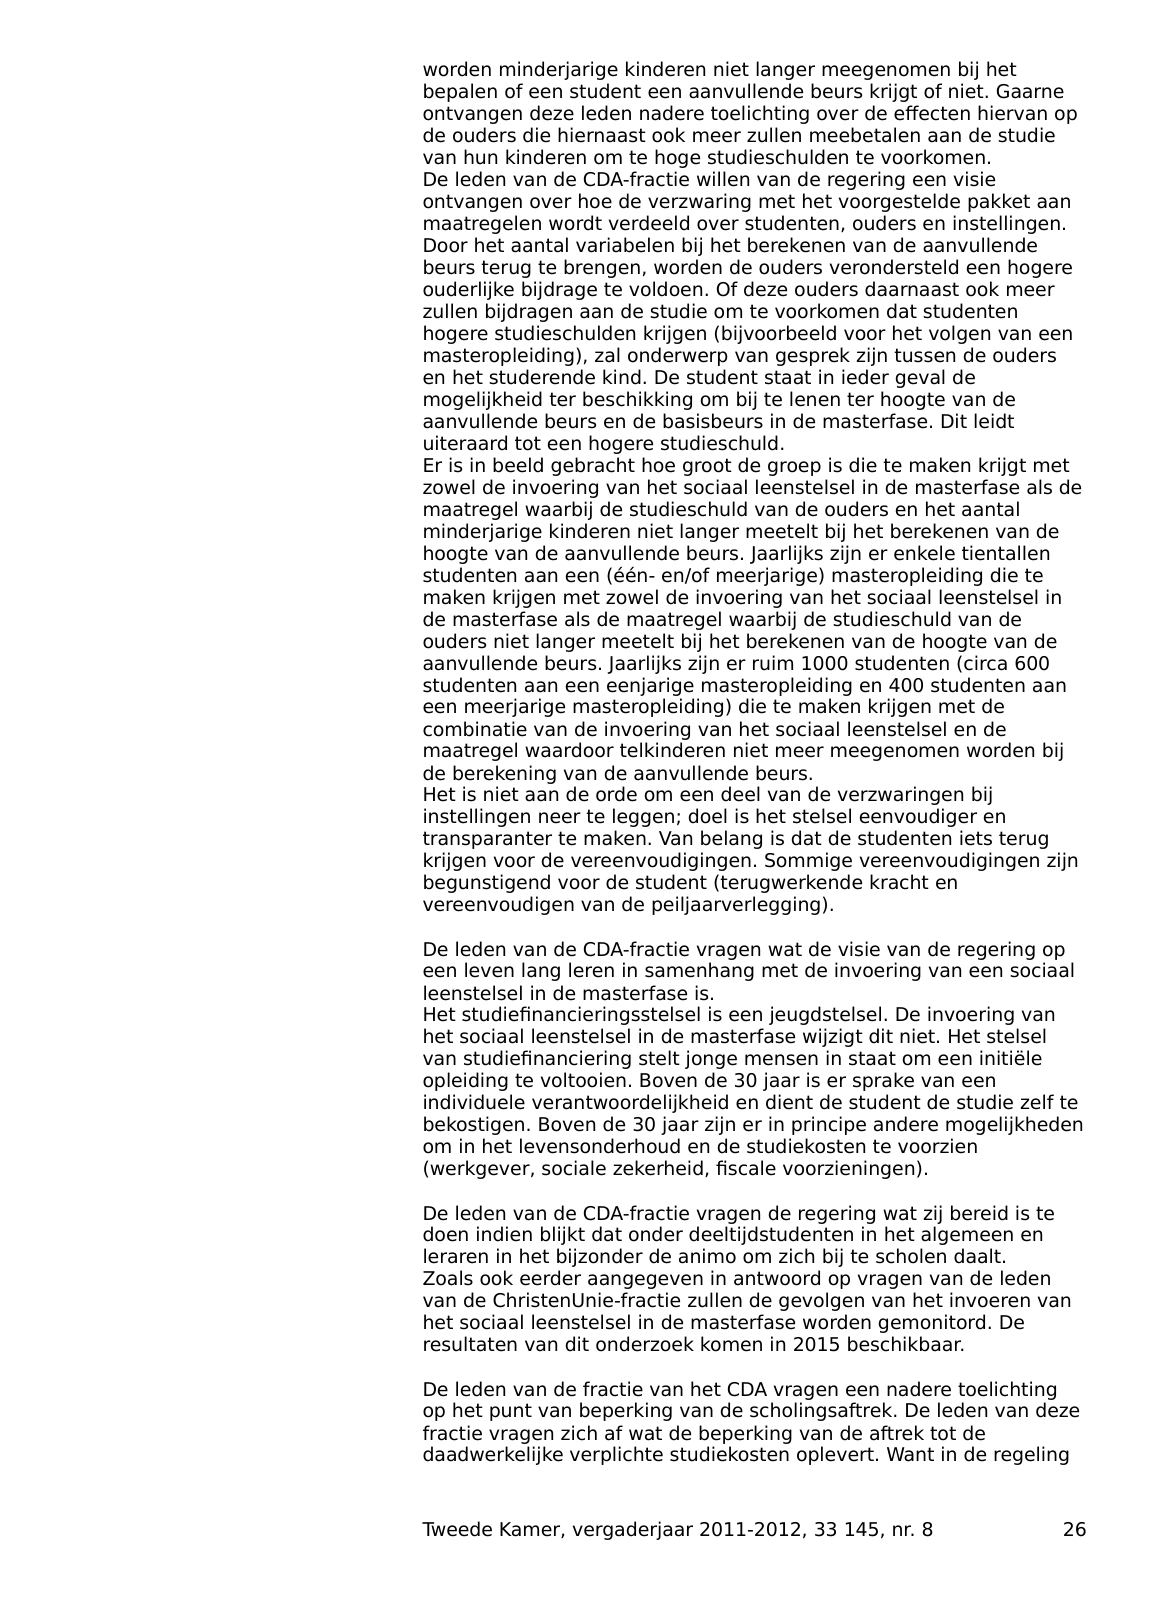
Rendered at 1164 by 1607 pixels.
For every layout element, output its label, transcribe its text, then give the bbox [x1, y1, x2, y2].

text worden minderjarige kinderen niet langer meegenomen bij het bepalen of een student een aanvullende beurs krijgt of niet. Gaarne ontvangen deze leden nadere toelichting over de effecten hiervan op de ouders die hiernaast ook meer zullen meebetalen aan de studie van hun kinderen om te hoge studieschulden te voorkomen. [422, 59, 1087, 169]
text Er is in beeld gebracht hoe groot de groep is die te maken krijgt met zowel de invoering van het sociaal leenstelsel in de masterfase als de maatregel waarbij de studieschuld van de ouders en het aantal minderjarige kinderen niet langer meetelt bij het berekenen van de hoogte van de aanvullende beurs. Jaarlijks zijn er enkele tientallen studenten aan een (één- en/of meerjarige) masteropleiding die te maken krijgen met zowel de invoering van het sociaal leenstelsel in de masterfase als de maatregel waarbij de studieschuld van de ouders niet langer meetelt bij het berekenen van de hoogte van de aanvullende beurs. Jaarlijks zijn er ruim 1000 studenten (circa 600 studenten aan een eenjarige masteropleiding en 400 studenten aan een meerjarige masteropleiding) die te maken krijgen met de combinatie van de invoering van het sociaal leenstelsel en de maatregel waardoor telkinderen niet meer meegenomen worden bij de berekening van de aanvullende beurs. [422, 455, 1087, 784]
text Door het aantal variabelen bij het berekenen van de aanvullende beurs terug te brengen, worden de ouders verondersteld een hogere ouderlijke bijdrage te voldoen. Of deze ouders daarnaast ook meer zullen bijdragen aan de studie om te voorkomen dat studenten hogere studieschulden krijgen (bijvoorbeeld voor het volgen van een masteropleiding), zal onderwerp van gesprek zijn tussen de ouders en het studerende kind. De student staat in ieder geval de mogelijkheid ter beschikking om bij te lenen ter hoogte van de aanvullende beurs en de basisbeurs in de masterfase. Dit leidt uiteraard tot een hogere studieschuld. [422, 235, 1087, 455]
text Het studiefinancieringsstelsel is een jeugdstelsel. De invoering van het sociaal leenstelsel in de masterfase wijzigt dit niet. Het stelsel van studiefinanciering stelt jonge mensen in staat om een initiële opleiding te voltooien. Boven de 30 jaar is er sprake van een individuele verantwoordelijkheid en dient de student de studie zelf te bekostigen. Boven de 30 jaar zijn er in principe andere mogelijkheden om in het levensonderhoud en de studiekosten te voorzien (werkgever, sociale zekerheid, fiscale voorzieningen). [422, 1004, 1087, 1180]
text De leden van de CDA-fractie willen van de regering een visie ontvangen over hoe de verzwaring met het voorgestelde pakket aan maatregelen wordt verdeeld over studenten, ouders en instellingen. [422, 169, 1087, 235]
text Zoals ook eerder aangegeven in antwoord op vragen van de leden van de ChristenUnie-fractie zullen de gevolgen van het invoeren van het sociaal leenstelsel in de masterfase worden gemonitord. De resultaten van dit onderzoek komen in 2015 beschikbaar. [422, 1268, 1087, 1356]
text De leden van de fractie van het CDA vragen een nadere toelichting op het punt van beperking van de scholingsaftrek. De leden van deze fractie vragen zich af wat de beperking van de aftrek tot de daadwerkelijke verplichte studiekosten oplevert. Want in de regeling [422, 1378, 1087, 1466]
text De leden van de CDA-fractie vragen de regering wat zij bereid is te doen indien blijkt dat onder deeltijdstudenten in het algemeen en leraren in het bijzonder de animo om zich bij te scholen daalt. [422, 1202, 1087, 1268]
text Het is niet aan de orde om een deel van de verzwaringen bij instellingen neer te leggen; doel is het stelsel eenvoudiger en transparanter te maken. Van belang is dat de studenten iets terug krijgen voor de vereenvoudigingen. Sommige vereenvoudigingen zijn begunstigend voor de student (terugwerkende kracht en vereenvoudigen van de peiljaarverlegging). [422, 784, 1087, 916]
text De leden van de CDA-fractie vragen wat de visie van de regering op een leven lang leren in samenhang met de invoering van een sociaal leenstelsel in de masterfase is. [422, 938, 1087, 1004]
